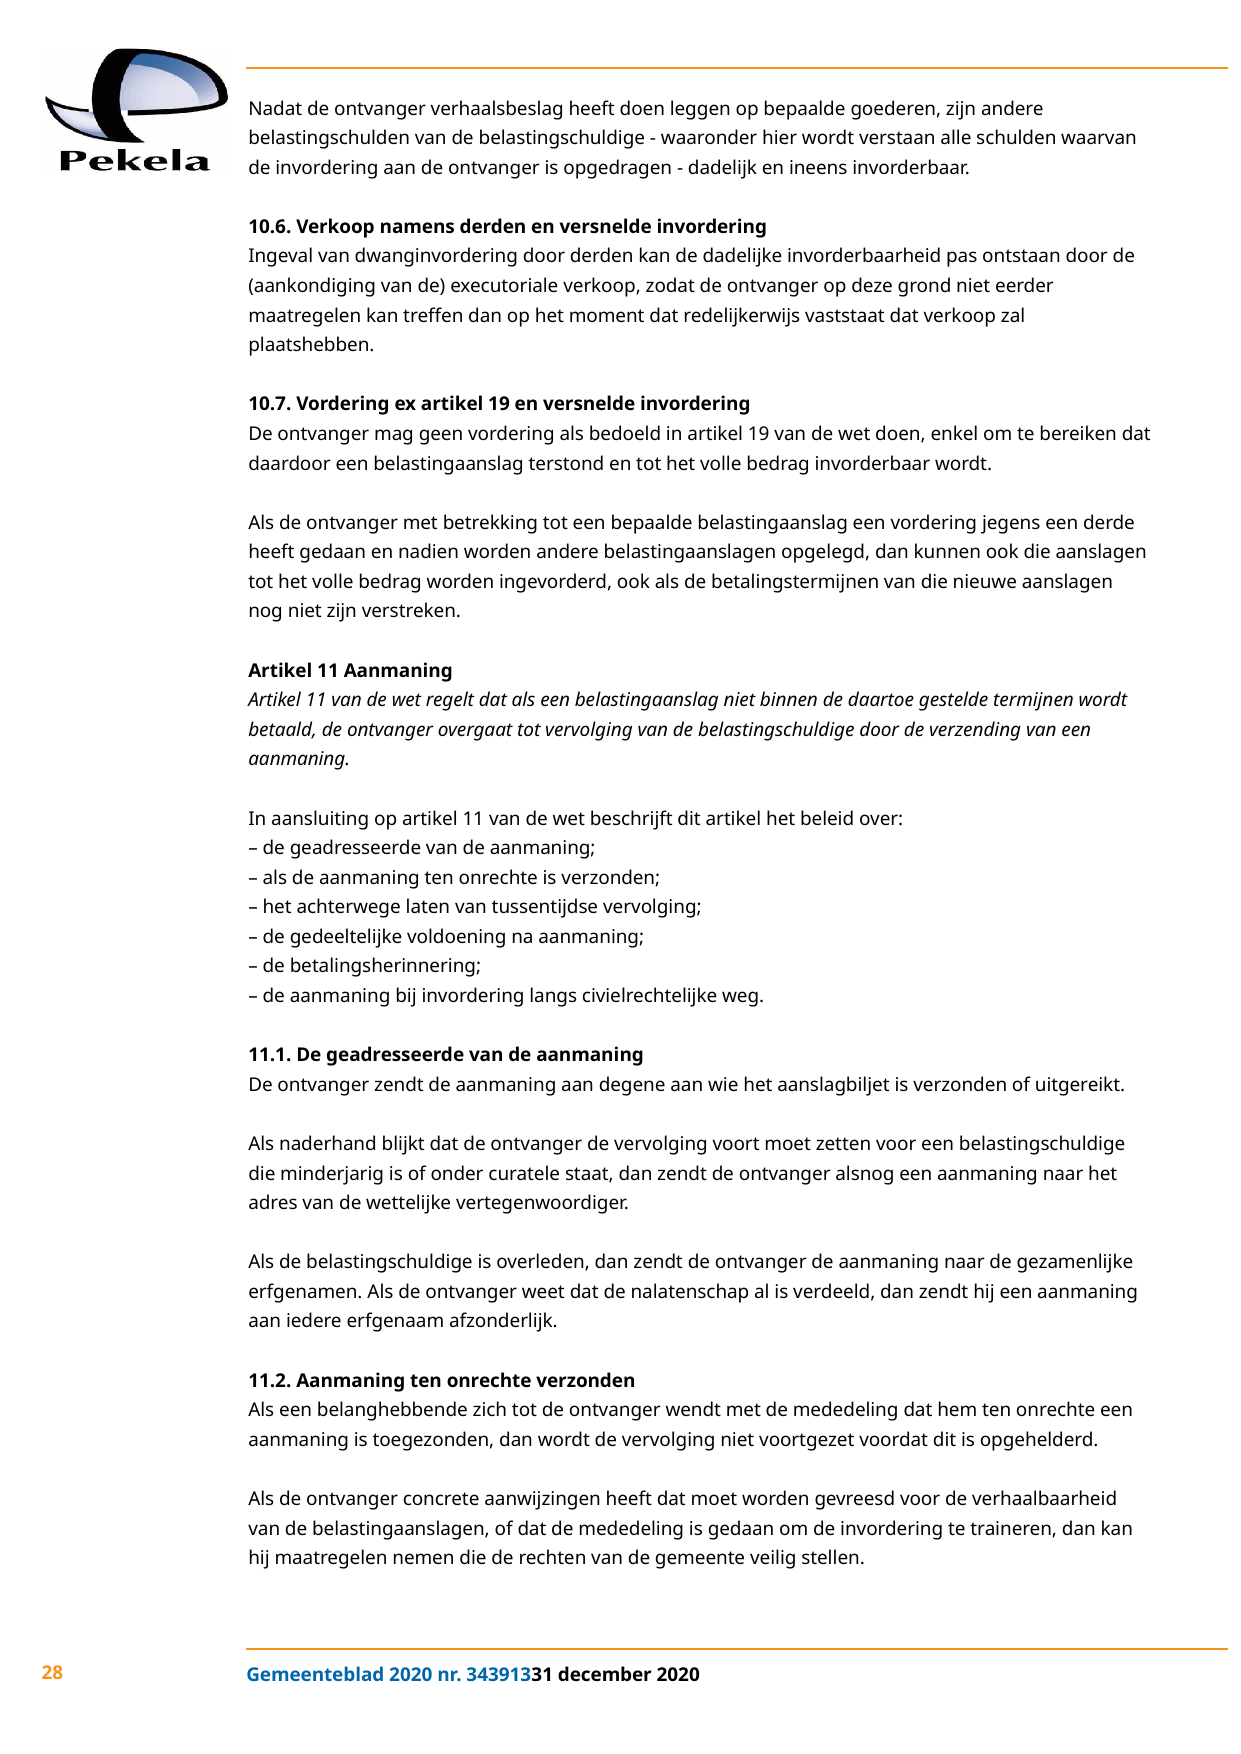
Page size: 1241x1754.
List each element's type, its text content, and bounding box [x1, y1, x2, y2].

text Ingeval van dwanginvordering door derden kan de dadelijke invorderbaarheid pas ontstaan door de (aankondiging van de) executoriale verkoop, zodat de ontvanger op deze grond niet eerder maatregelen kan treffen dan op het moment dat redelijkerwijs vaststaat dat verkoop zal plaatshebben. [248, 243, 1152, 357]
text Als naderhand blijkt dat de ontvanger de vervolging voort moet zetten voor een belastingschuldige die minderjarig is of onder curatele staat, dan zendt de ontvanger alsnog een aanmaning naar het adres van de wettelijke vertegenwoordiger. [248, 1130, 1152, 1215]
text 10.7. Vordering ex artikel 19 en versnelde invordering [248, 391, 1152, 416]
text – als de aanmaning ten onrechte is verzonden; [248, 864, 1152, 890]
text Als de ontvanger concrete aanwijzingen heeft dat moet worden gevreesd voor de verhaalbaarheid van de belastingaanslagen, of dat de mededeling is gedaan om de invordering te traineren, dan kan hij maatregelen nemen die de rechten van de gemeente veilig stellen. [248, 1485, 1152, 1570]
picture [41, 47, 231, 172]
text De ontvanger mag geen vordering als bedoeld in artikel 19 van de wet doen, enkel om te bereiken dat daardoor een belastingaanslag terstond en tot het volle bedrag invorderbaar wordt. [248, 420, 1152, 476]
text – het achterwege laten van tussentijdse vervolging; [248, 893, 1152, 919]
text Nadat de ontvanger verhaalsbeslag heeft doen leggen op bepaalde goederen, zijn andere belastingschulden van de belastingschuldige - waaronder hier wordt verstaan alle schulden waarvan de invordering aan de ontvanger is opgedragen - dadelijk en ineens invorderbaar. [248, 95, 1152, 180]
text In aansluiting op artikel 11 van de wet beschrijft dit artikel het beleid over: [248, 805, 1152, 831]
text – de betalingsherinnering; [248, 953, 1152, 978]
text – de gedeeltelijke voldoening na aanmaning; [248, 923, 1152, 949]
text – de aanmaning bij invordering langs civielrechtelijke weg. [248, 982, 1152, 1008]
text 11.2. Aanmaning ten onrechte verzonden [248, 1367, 1152, 1393]
text Als de belastingschuldige is overleden, dan zendt de ontvanger de aanmaning naar de gezamenlijke erfgenamen. Als de ontvanger weet dat de nalatenschap al is verdeeld, dan zendt hij een aanmaning aan iedere erfgenaam afzonderlijk. [248, 1248, 1152, 1333]
text 10.6. Verkoop namens derden en versnelde invordering [248, 213, 1152, 239]
text Als een belanghebbende zich tot de ontvanger wendt met de mededeling dat hem ten onrechte een aanmaning is toegezonden, dan wordt de vervolging niet voortgezet voordat dit is opgehelderd. [248, 1396, 1152, 1452]
text – de geadresseerde van de aanmaning; [248, 834, 1152, 860]
text De ontvanger zendt de aanmaning aan degene aan wie het aanslagbiljet is verzonden of uitgereikt. [248, 1071, 1152, 1097]
text Artikel 11 Aanmaning [248, 657, 1152, 683]
text Als de ontvanger met betrekking tot een bepaalde belastingaanslag een vordering jegens een derde heeft gedaan en nadien worden andere belastingaanslagen opgelegd, dan kunnen ook die aanslagen tot het volle bedrag worden ingevorderd, ook als de betalingstermijnen van die nieuwe aanslagen nog niet zijn verstreken. [248, 509, 1152, 623]
text 11.1. De geadresseerde van de aanmaning [248, 1041, 1152, 1067]
text Artikel 11 van de wet regelt dat als een belastingaanslag niet binnen de daartoe gestelde termijnen wordt betaald, de ontvanger overgaat tot vervolging van de belastingschuldige door de verzending van een aanmaning. [248, 686, 1152, 771]
